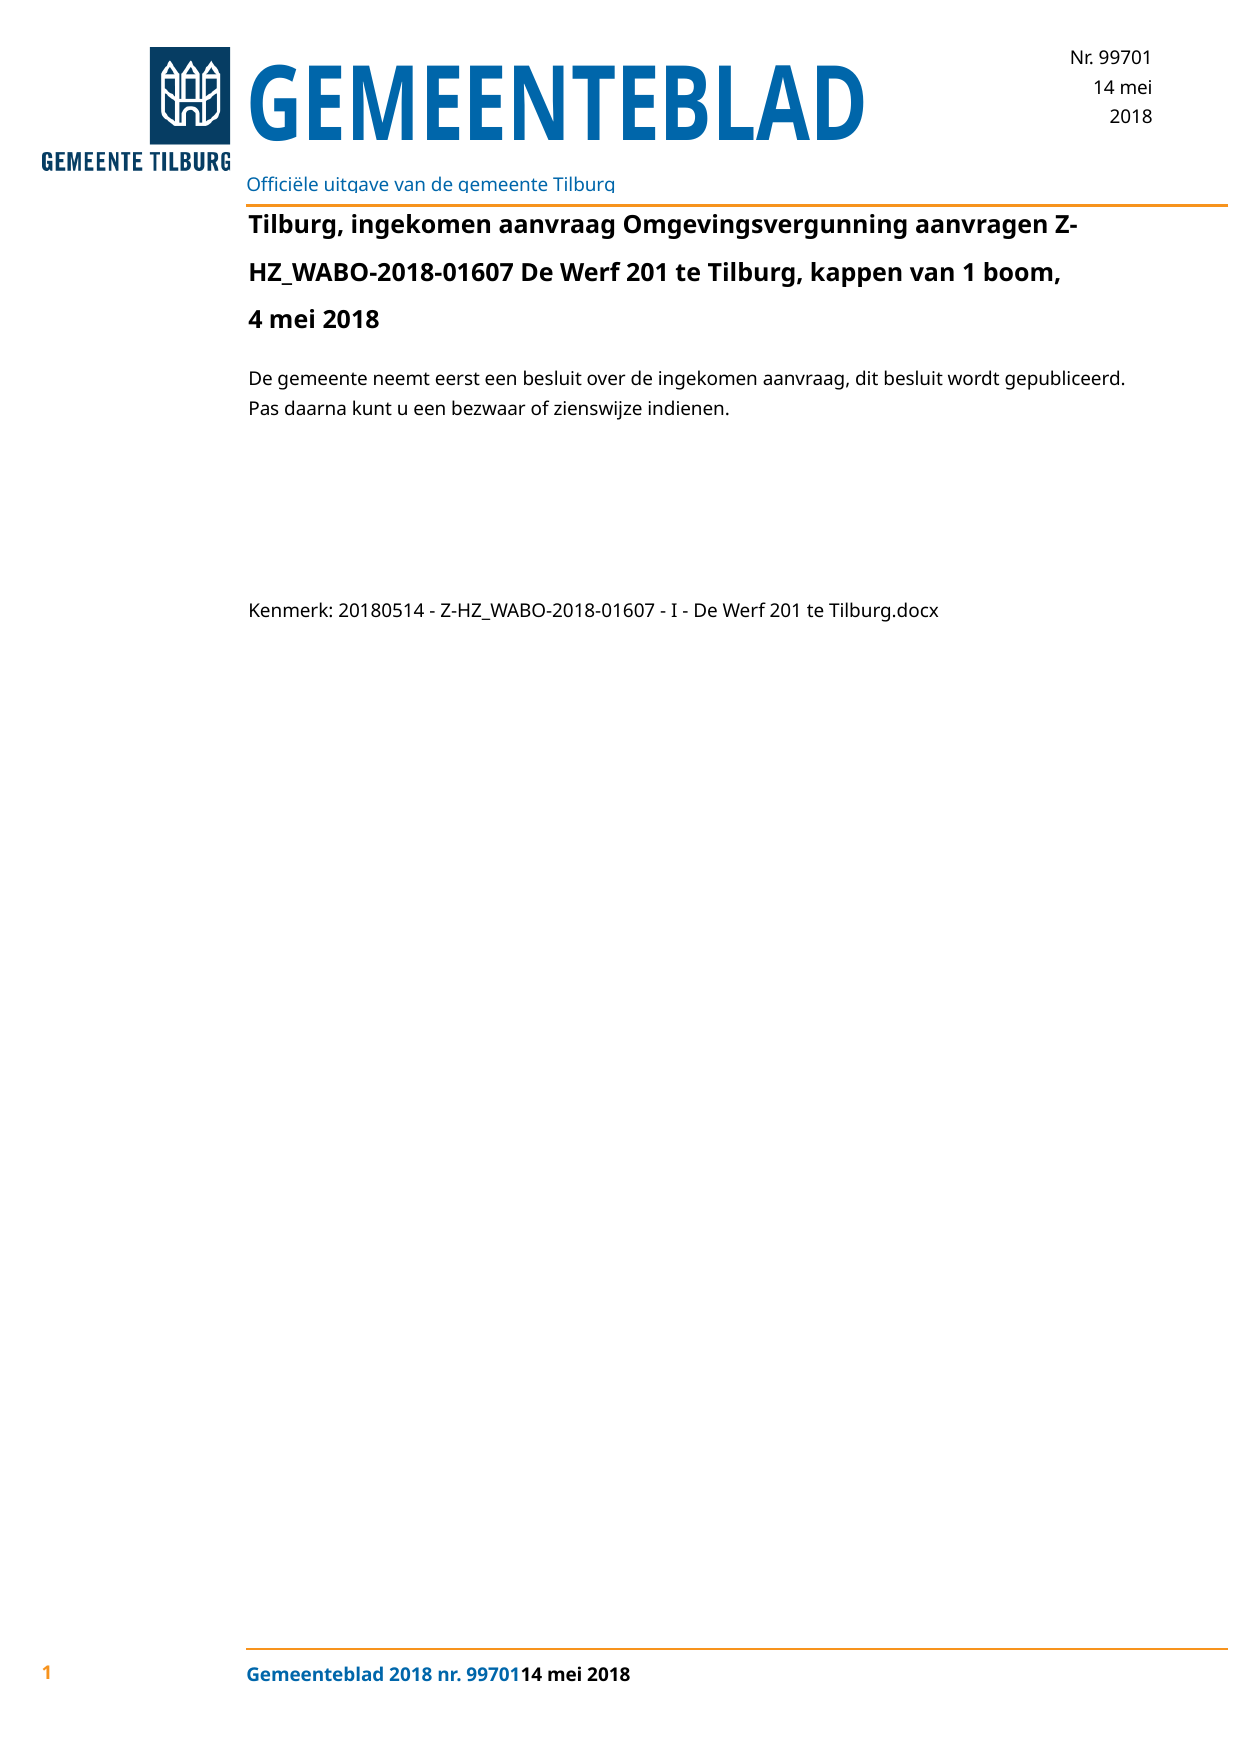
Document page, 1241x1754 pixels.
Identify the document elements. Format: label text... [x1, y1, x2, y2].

text Tilburg, ingekomen aanvraag Omgevingsvergunning aanvragen Z-HZ_WABO-2018-01607 De Werf 201 te Tilburg, kappen van 1 boom, 4 mei 2018 [248, 207, 1152, 336]
text De gemeente neemt eerst een besluit over de ingekomen aanvraag, dit besluit wordt gepubliceerd. Pas daarna kunt u een bezwaar of zienswijze indienen. [248, 366, 1152, 421]
text Kenmerk: 20180514 - Z-HZ_WABO-2018-01607 - I - De Werf 201 te Tilburg.docx [248, 597, 1152, 622]
picture [41, 47, 231, 172]
